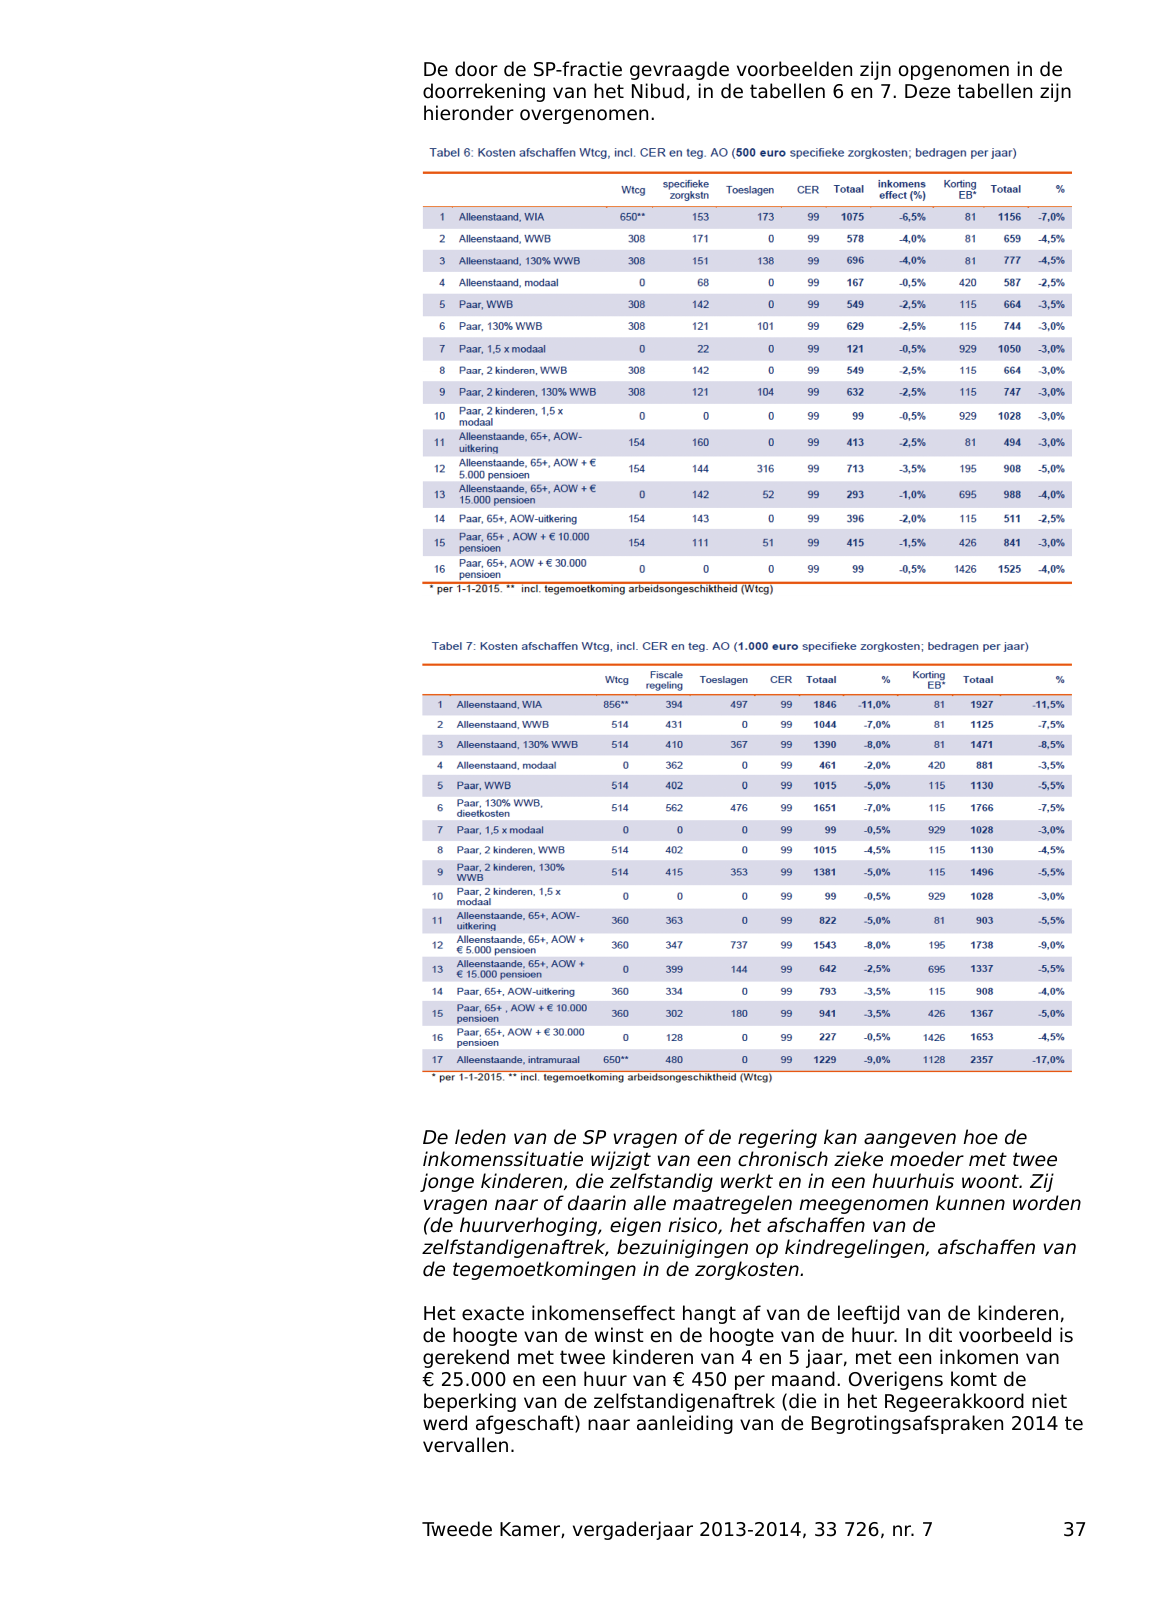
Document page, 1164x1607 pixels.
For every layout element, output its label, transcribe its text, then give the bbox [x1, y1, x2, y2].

text De door de SP-fractie gevraagde voorbeelden zijn opgenomen in de doorrekening van het Nibud, in de tabellen 6 en 7. Deze tabellen zijn hieronder overgenomen. [422, 59, 1087, 125]
text Het exacte inkomenseffect hangt af van de leeftijd van de kinderen, de hoogte van de winst en de hoogte van de huur. In dit voorbeeld is gerekend met twee kinderen van 4 en 5 jaar, met een inkomen van € 25.000 en een huur van € 450 per maand. Overigens komt de beperking van de zelfstandigenaftrek (die in het Regeerakkoord niet werd afgeschaft) naar aanleiding van de Begrotingsafspraken 2014 te vervallen. [422, 1303, 1087, 1457]
picture [422, 147, 1072, 596]
picture [422, 640, 1072, 1084]
text De leden van de SP vragen of de regering kan aangeven hoe de inkomenssituatie wijzigt van een chronisch zieke moeder met twee jonge kinderen, die zelfstandig werkt en in een huurhuis woont. Zij vragen naar of daarin alle maatregelen meegenomen kunnen worden (de huurverhoging, eigen risico, het afschaffen van de zelfstandigenaftrek, bezuinigingen op kindregelingen, afschaffen van de tegemoetkomingen in de zorgkosten. [422, 1127, 1087, 1281]
